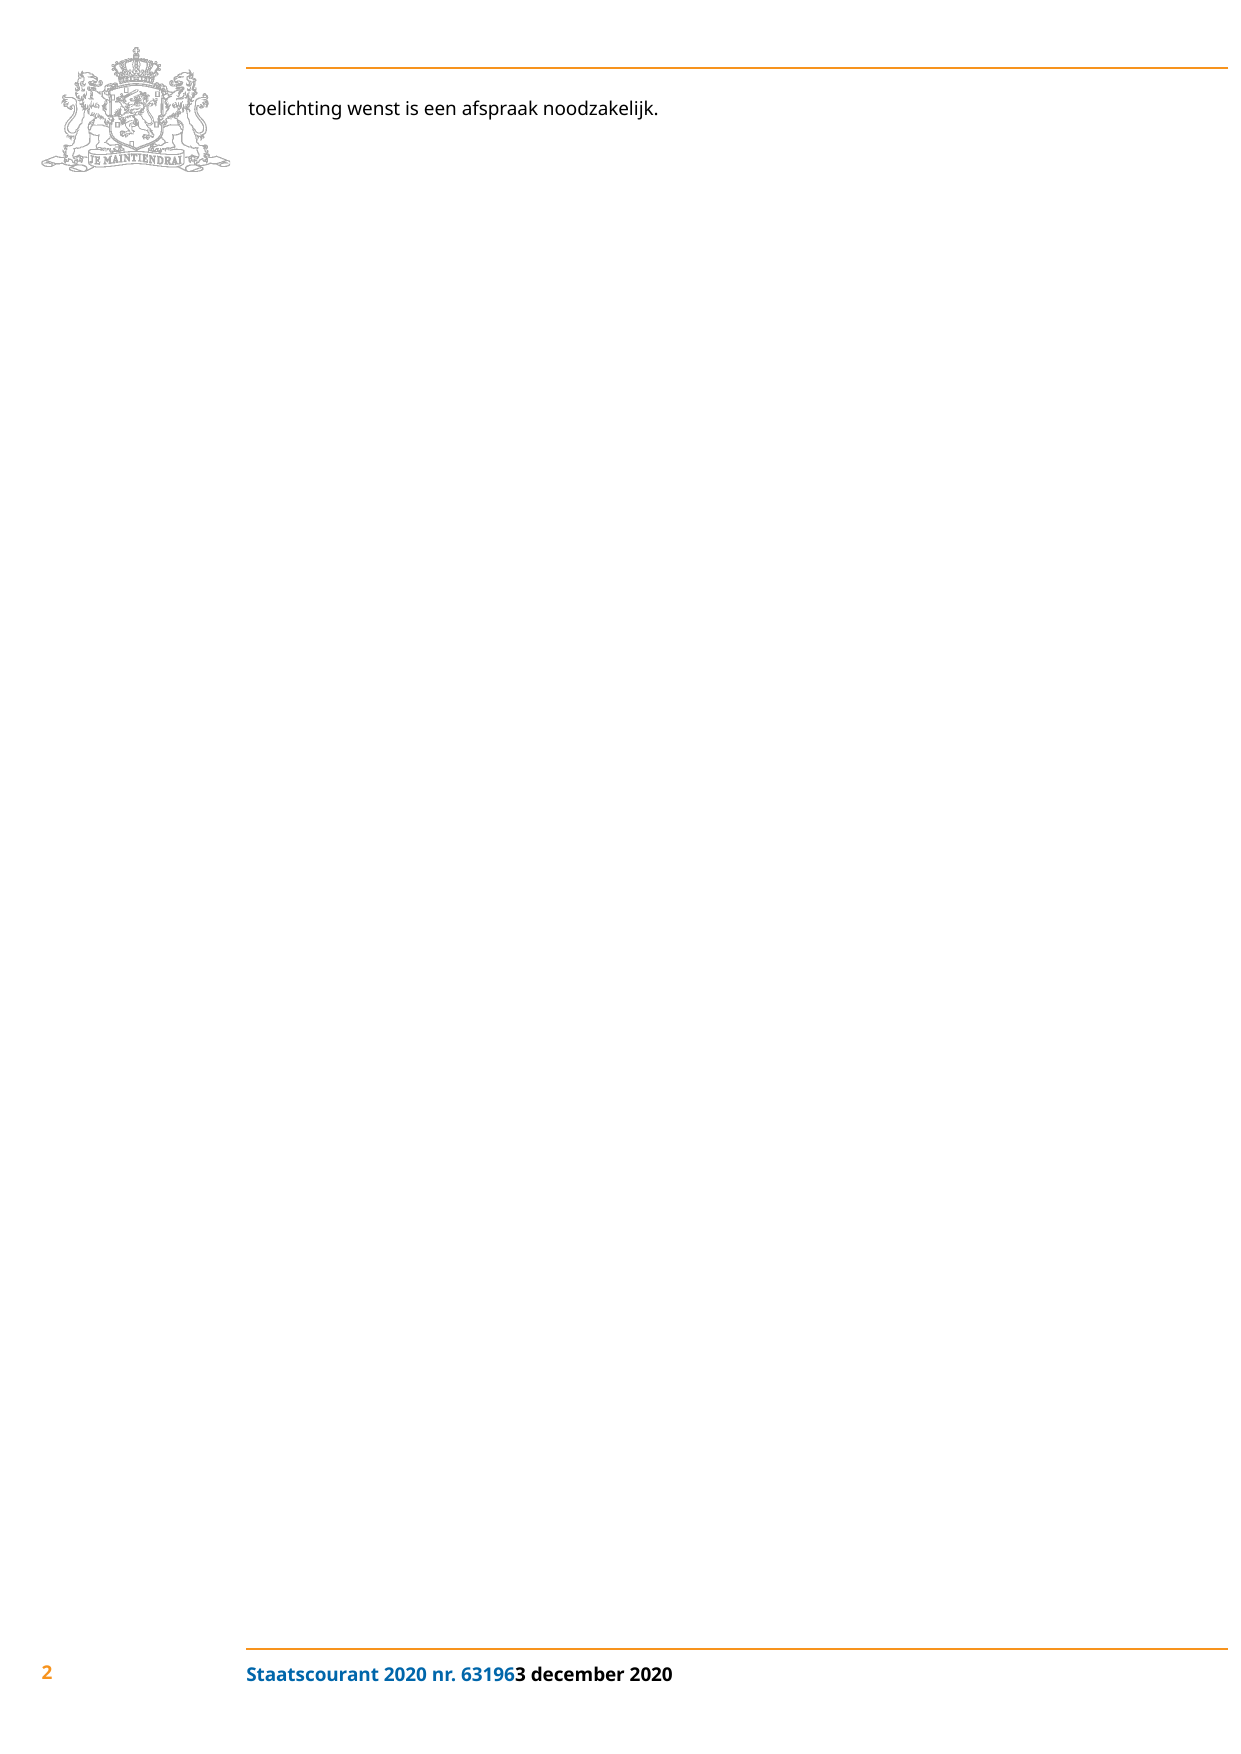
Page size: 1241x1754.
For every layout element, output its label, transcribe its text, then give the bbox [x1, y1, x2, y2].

text toelichting wenst is een afspraak noodzakelijk. [248, 95, 1152, 121]
picture [41, 47, 231, 172]
